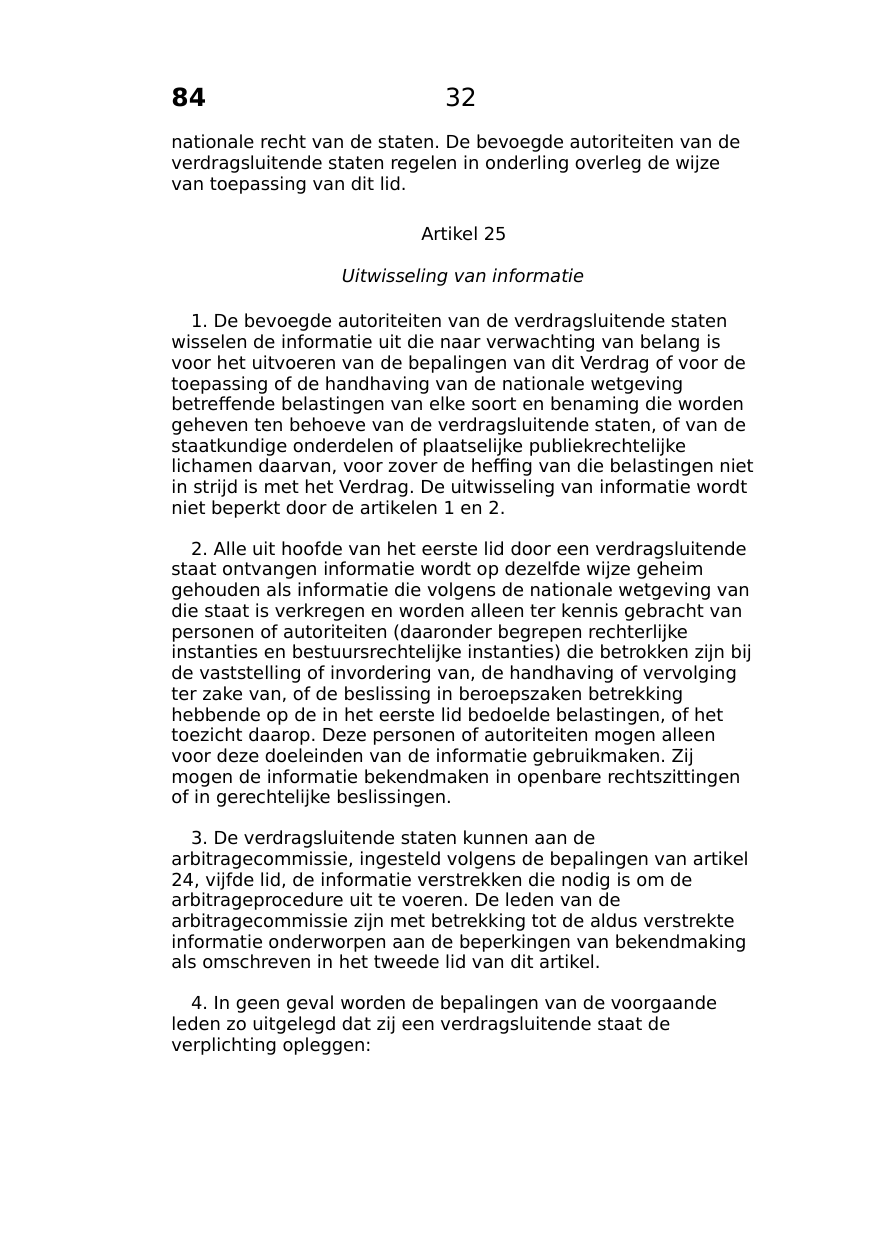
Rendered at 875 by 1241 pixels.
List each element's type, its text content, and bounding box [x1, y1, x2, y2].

text nationale recht van de staten. De bevoegde autoriteiten van de verdragsluitende staten regelen in onderling overleg de wijze van toepassing van dit lid. [171, 132, 756, 194]
text 4. In geen geval worden de bepalingen van de voorgaande leden zo uitgelegd dat zij een verdragsluitende staat de verplichting opleggen: [171, 993, 756, 1055]
text 2. Alle uit hoofde van het eerste lid door een verdragsluitende staat ontvangen informatie wordt op dezelfde wijze geheim gehouden als informatie die volgens de nationale wetgeving van die staat is verkregen en worden alleen ter kennis gebracht van personen of autoriteiten (daaronder begrepen rechterlijke instanties en bestuursrechtelijke instanties) die betrokken zijn bij de vaststelling of invordering van, de handhaving of vervolging ter zake van, of de beslissing in beroepszaken betrekking hebbende op de in het eerste lid bedoelde belastingen, of het toezicht daarop. Deze personen of autoriteiten mogen alleen voor deze doeleinden van de informatie gebruikmaken. Zij mogen de informatie bekendmaken in openbare rechtszittingen of in gerechtelijke beslissingen. [171, 538, 756, 808]
subtitle Artikel 25 Uitwisseling van informatie [171, 224, 756, 286]
text 3. De verdragsluitende staten kunnen aan de arbitragecommissie, ingesteld volgens de bepalingen van artikel 24, vijfde lid, de informatie verstrekken die nodig is om de arbitrageprocedure uit te voeren. De leden van de arbitragecommissie zijn met betrekking tot de aldus verstrekte informatie onderworpen aan de beperkingen van bekendmaking als omschreven in het tweede lid van dit artikel. [171, 828, 756, 973]
text 1. De bevoegde autoriteiten van de verdragsluitende staten wisselen de informatie uit die naar verwachting van belang is voor het uitvoeren van de bepalingen van dit Verdrag of voor de toepassing of de handhaving van de nationale wetgeving betreffende belastingen van elke soort en benaming die worden geheven ten behoeve van de verdragsluitende staten, of van de staatkundige onderdelen of plaatselijke publiekrechtelijke lichamen daarvan, voor zover de heffing van die belastingen niet in strijd is met het Verdrag. De uitwisseling van informatie wordt niet beperkt door de artikelen 1 en 2. [171, 311, 756, 518]
